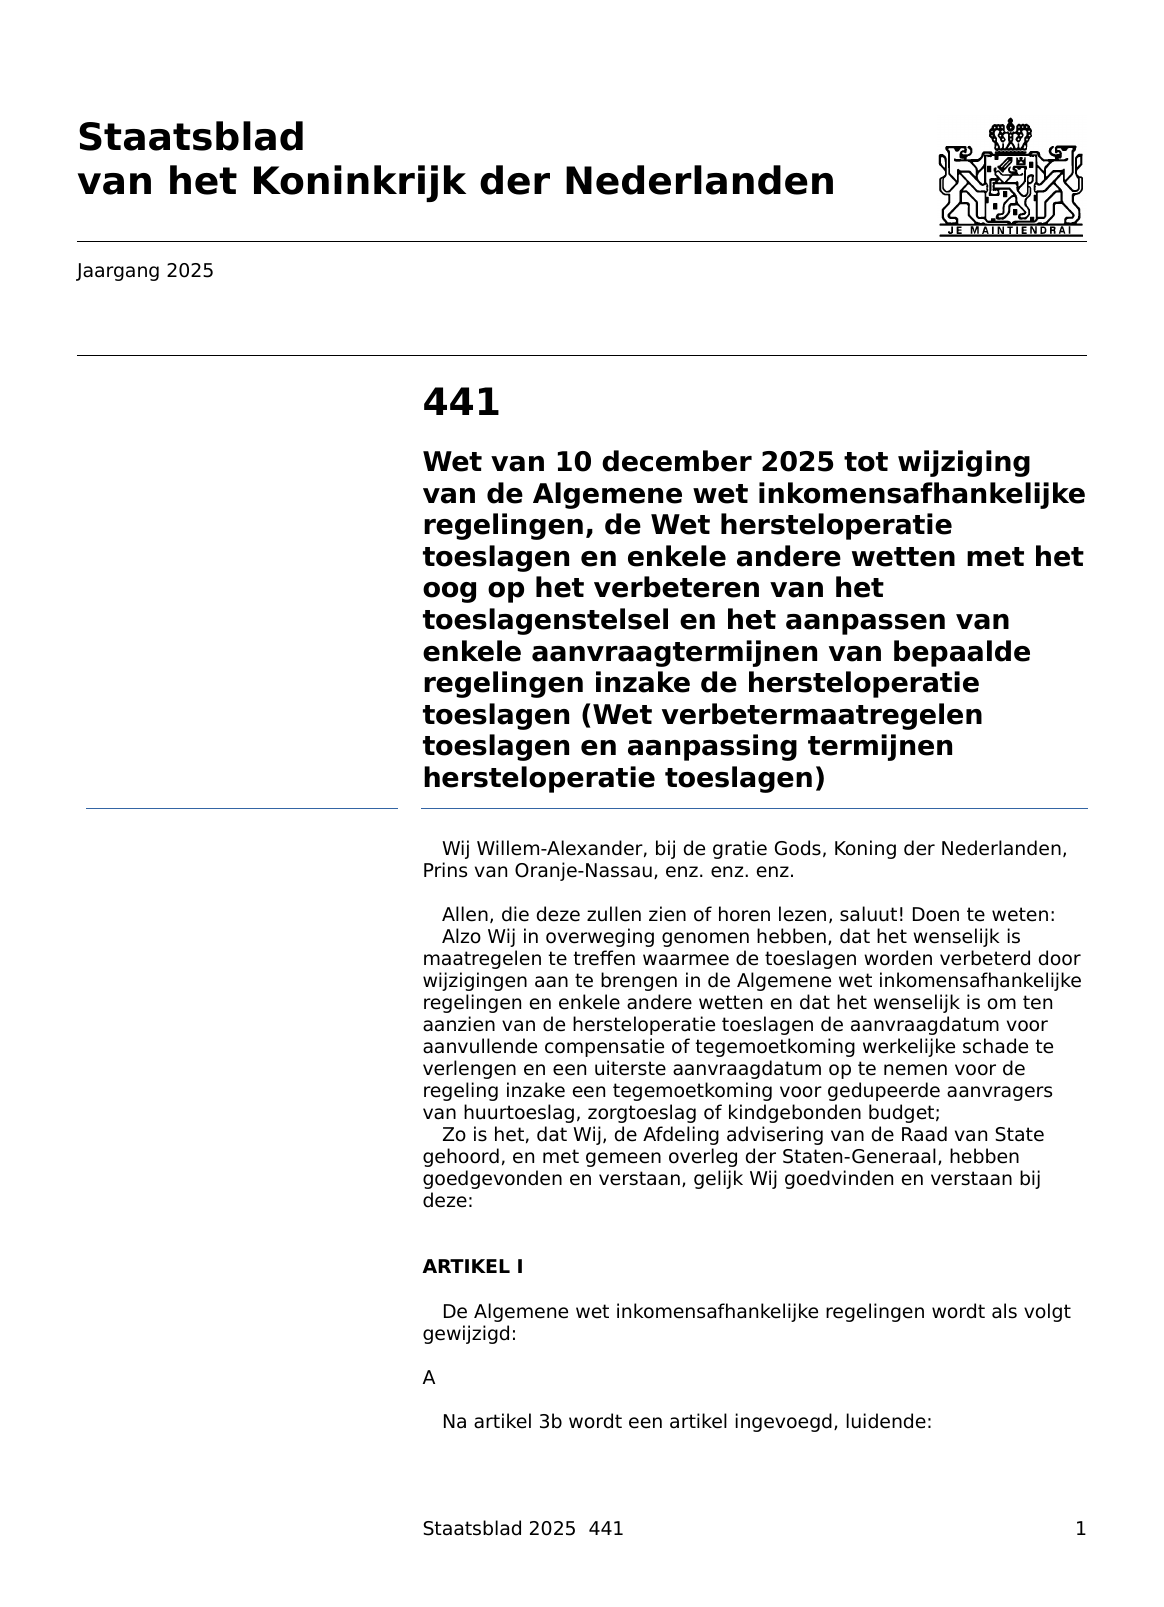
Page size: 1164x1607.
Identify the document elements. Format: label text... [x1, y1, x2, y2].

subtitle 441 [422, 381, 1087, 424]
subtitle ARTIKEL I [422, 1256, 1087, 1278]
table_cell Jaargang 2025 [77, 242, 1087, 355]
text Wet van 10 december 2025 tot wijziging van de Algemene wet inkomensafhankelijke regelingen, de Wet hersteloperatie toeslagen en enkele andere wetten met het oog op het verbeteren van het toeslagenstelsel en het aanpassen van enkele aanvraagtermijnen van bepaalde regelingen inzake de hersteloperatie toeslagen (Wet verbetermaatregelen toeslagen en aanpassing termijnen hersteloperatie toeslagen) [422, 447, 1087, 794]
text A [422, 1367, 1087, 1389]
picture [936, 115, 1087, 240]
table_header [886, 100, 1087, 241]
text Allen, die deze zullen zien of horen lezen, saluut! Doen te weten: [422, 904, 1087, 926]
text Na artikel 3b wordt een artikel ingevoegd, luidende: [422, 1411, 1087, 1433]
text Zo is het, dat Wij, de Afdeling advisering van de Raad van State gehoord, en met gemeen overleg der Staten-Generaal, hebben goedgevonden en verstaan, gelijk Wij goedvinden en verstaan bij deze: [422, 1124, 1087, 1212]
text Alzo Wij in overweging genomen hebben, dat het wenselijk is maatregelen te treffen waarmee de toeslagen worden verbeterd door wijzigingen aan te brengen in de Algemene wet inkomensafhankelijke regelingen en enkele andere wetten en dat het wenselijk is om ten aanzien van de hersteloperatie toeslagen de aanvraagdatum voor aanvullende compensatie of tegemoetkoming werkelijke schade te verlengen en een uiterste aanvraagdatum op te nemen voor de regeling inzake een tegemoetkoming voor gedupeerde aanvragers van huurtoeslag, zorgtoeslag of kindgebonden budget; [422, 926, 1087, 1124]
text Wij Willem-Alexander, bij de gratie Gods, Koning der Nederlanden, Prins van Oranje-Nassau, enz. enz. enz. [422, 838, 1087, 882]
text De Algemene wet inkomensafhankelijke regelingen wordt als volgt gewijzigd: [422, 1301, 1087, 1344]
table_header Staatsblad van het Koninkrijk der Nederlanden [77, 100, 886, 241]
